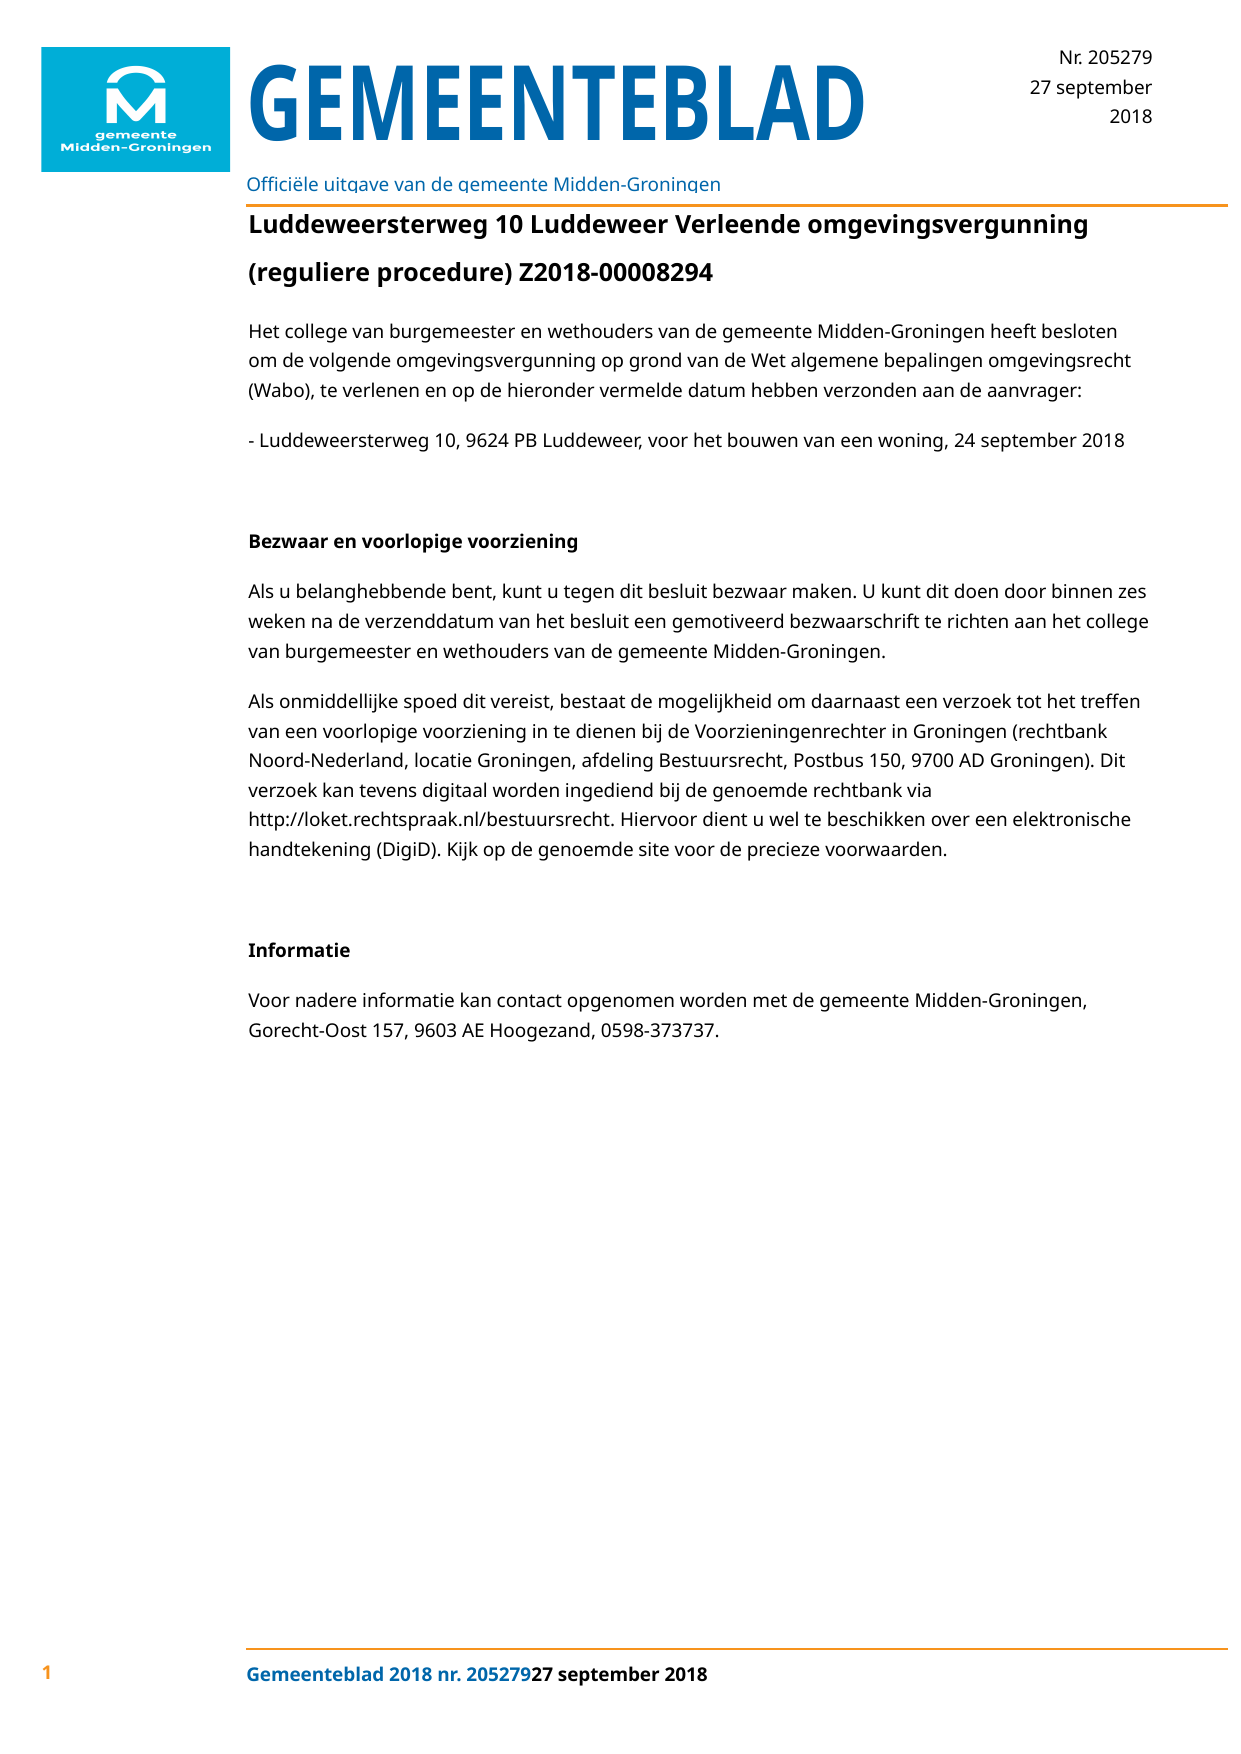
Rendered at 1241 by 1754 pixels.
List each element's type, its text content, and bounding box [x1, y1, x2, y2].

text Informatie [248, 937, 1152, 963]
text Bezwaar en voorlopige voorziening [248, 528, 1152, 554]
text - Luddeweersterweg 10, 9624 PB Luddeweer, voor het bouwen van een woning, 24 september 2018 [248, 427, 1152, 453]
text Voor nadere informatie kan contact opgenomen worden met de gemeente Midden-Groningen, Gorecht-Oost 157, 9603 AE Hoogezand, 0598-373737. [248, 987, 1152, 1043]
picture [108, 66, 164, 82]
picture [184, 146, 190, 153]
picture [107, 89, 165, 122]
text Het college van burgemeester en wethouders van de gemeente Midden-Groningen heeft besloten om de volgende omgevingsvergunning op grond van de Wet algemene bepalingen omgevingsrecht (Wabo), te verlenen en op de hieronder vermelde datum hebben verzonden aan de aanvrager: [248, 318, 1152, 403]
text Als u belanghebbende bent, kunt u tegen dit besluit bezwaar maken. U kunt dit doen door binnen zes weken na de verzenddatum van het besluit een gemotiveerd bezwaarschrift te richten aan het college van burgemeester en wethouders van de gemeente Midden-Groningen. [248, 579, 1152, 664]
text Als onmiddellijke spoed dit vereist, bestaat de mogelijkheid om daarnaast een verzoek tot het treffen van een voorlopige voorziening in te dienen bij de Voorzieningenrechter in Groningen (rechtbank Noord-Nederland, locatie Groningen, afdeling Bestuursrecht, Postbus 150, 9700 AD Groningen). Dit verzoek kan tevens digitaal worden ingediend bij de genoemde rechtbank via http://loket.rechtspraak.nl/bestuursrecht. Hiervoor dient u wel te beschikken over een elektronische handtekening (DigiD). Kijk op de genoemde site voor de precieze voorwaarden. [248, 688, 1152, 862]
text Luddeweersterweg 10 Luddeweer Verleende omgevingsvergunning (reguliere procedure) Z2018-00008294 [248, 207, 1152, 288]
